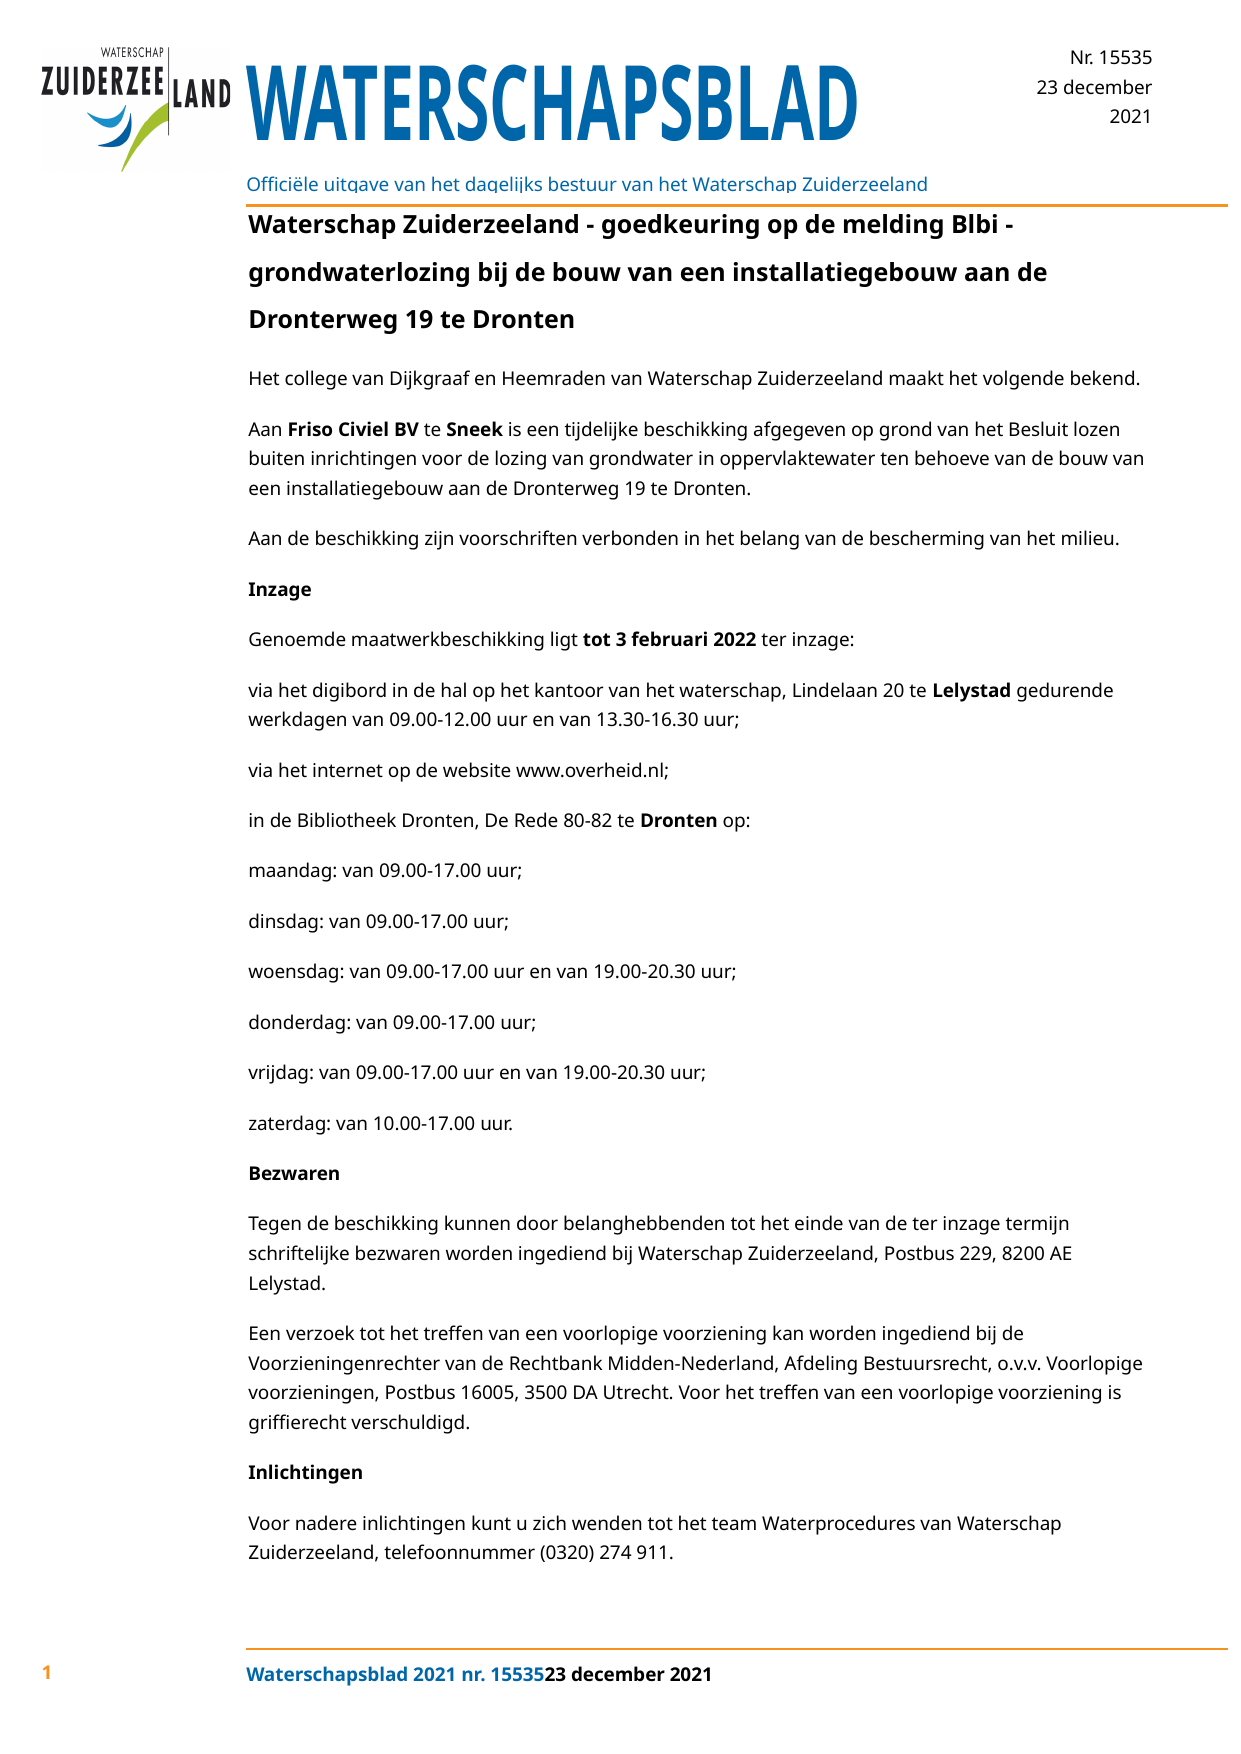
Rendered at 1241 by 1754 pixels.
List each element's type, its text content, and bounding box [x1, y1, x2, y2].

text Inlichtingen [248, 1459, 1152, 1485]
text Aan Friso Civiel BV te Sneek is een tijdelijke beschikking afgegeven op grond van het Besluit lozen buiten inrichtingen voor de lozing van grondwater in oppervlaktewater ten behoeve van de bouw van een installatiegebouw aan de Dronterweg 19 te Dronten. [248, 416, 1152, 501]
text vrijdag: van 09.00-17.00 uur en van 19.00-20.30 uur; [248, 1059, 1152, 1085]
text zaterdag: van 10.00-17.00 uur. [248, 1110, 1152, 1135]
text maandag: van 09.00-17.00 uur; [248, 858, 1152, 883]
text Waterschap Zuiderzeeland - goedkeuring op de melding Blbi - grondwaterlozing bij de bouw van een installatiegebouw aan de Dronterweg 19 te Dronten [248, 207, 1152, 336]
picture [41, 47, 231, 172]
text Genoemde maatwerkbeschikking ligt tot 3 februari 2022 ter inzage: [248, 626, 1152, 652]
text woensdag: van 09.00-17.00 uur en van 19.00-20.30 uur; [248, 958, 1152, 984]
text donderdag: van 09.00-17.00 uur; [248, 1009, 1152, 1034]
text Bezwaren [248, 1160, 1152, 1186]
text via het internet op de website www.overheid.nl; [248, 757, 1152, 782]
text via het digibord in de hal op het kantoor van het waterschap, Lindelaan 20 te Lelystad gedurende werkdagen van 09.00-12.00 uur en van 13.30-16.30 uur; [248, 677, 1152, 732]
text Een verzoek tot het treffen van een voorlopige voorziening kan worden ingediend bij de Voorzieningenrechter van de Rechtbank Midden-Nederland, Afdeling Bestuursrecht, o.v.v. Voorlopige voorzieningen, Postbus 16005, 3500 DA Utrecht. Voor het treffen van een voorlopige voorziening is griffierecht verschuldigd. [248, 1320, 1152, 1434]
text in de Bibliotheek Dronten, De Rede 80-82 te Dronten op: [248, 807, 1152, 833]
text Tegen de beschikking kunnen door belanghebbenden tot het einde van de ter inzage termijn schriftelijke bezwaren worden ingediend bij Waterschap Zuiderzeeland, Postbus 229, 8200 AE Lelystad. [248, 1211, 1152, 1295]
text Voor nadere inlichtingen kunt u zich wenden tot het team Waterprocedures van Waterschap Zuiderzeeland, telefoonnummer (0320) 274 911. [248, 1510, 1152, 1565]
text Inzage [248, 576, 1152, 602]
text Aan de beschikking zijn voorschriften verbonden in het belang van de bescherming van het milieu. [248, 526, 1152, 551]
text Het college van Dijkgraaf en Heemraden van Waterschap Zuiderzeeland maakt het volgende bekend. [248, 366, 1152, 391]
text dinsdag: van 09.00-17.00 uur; [248, 908, 1152, 934]
